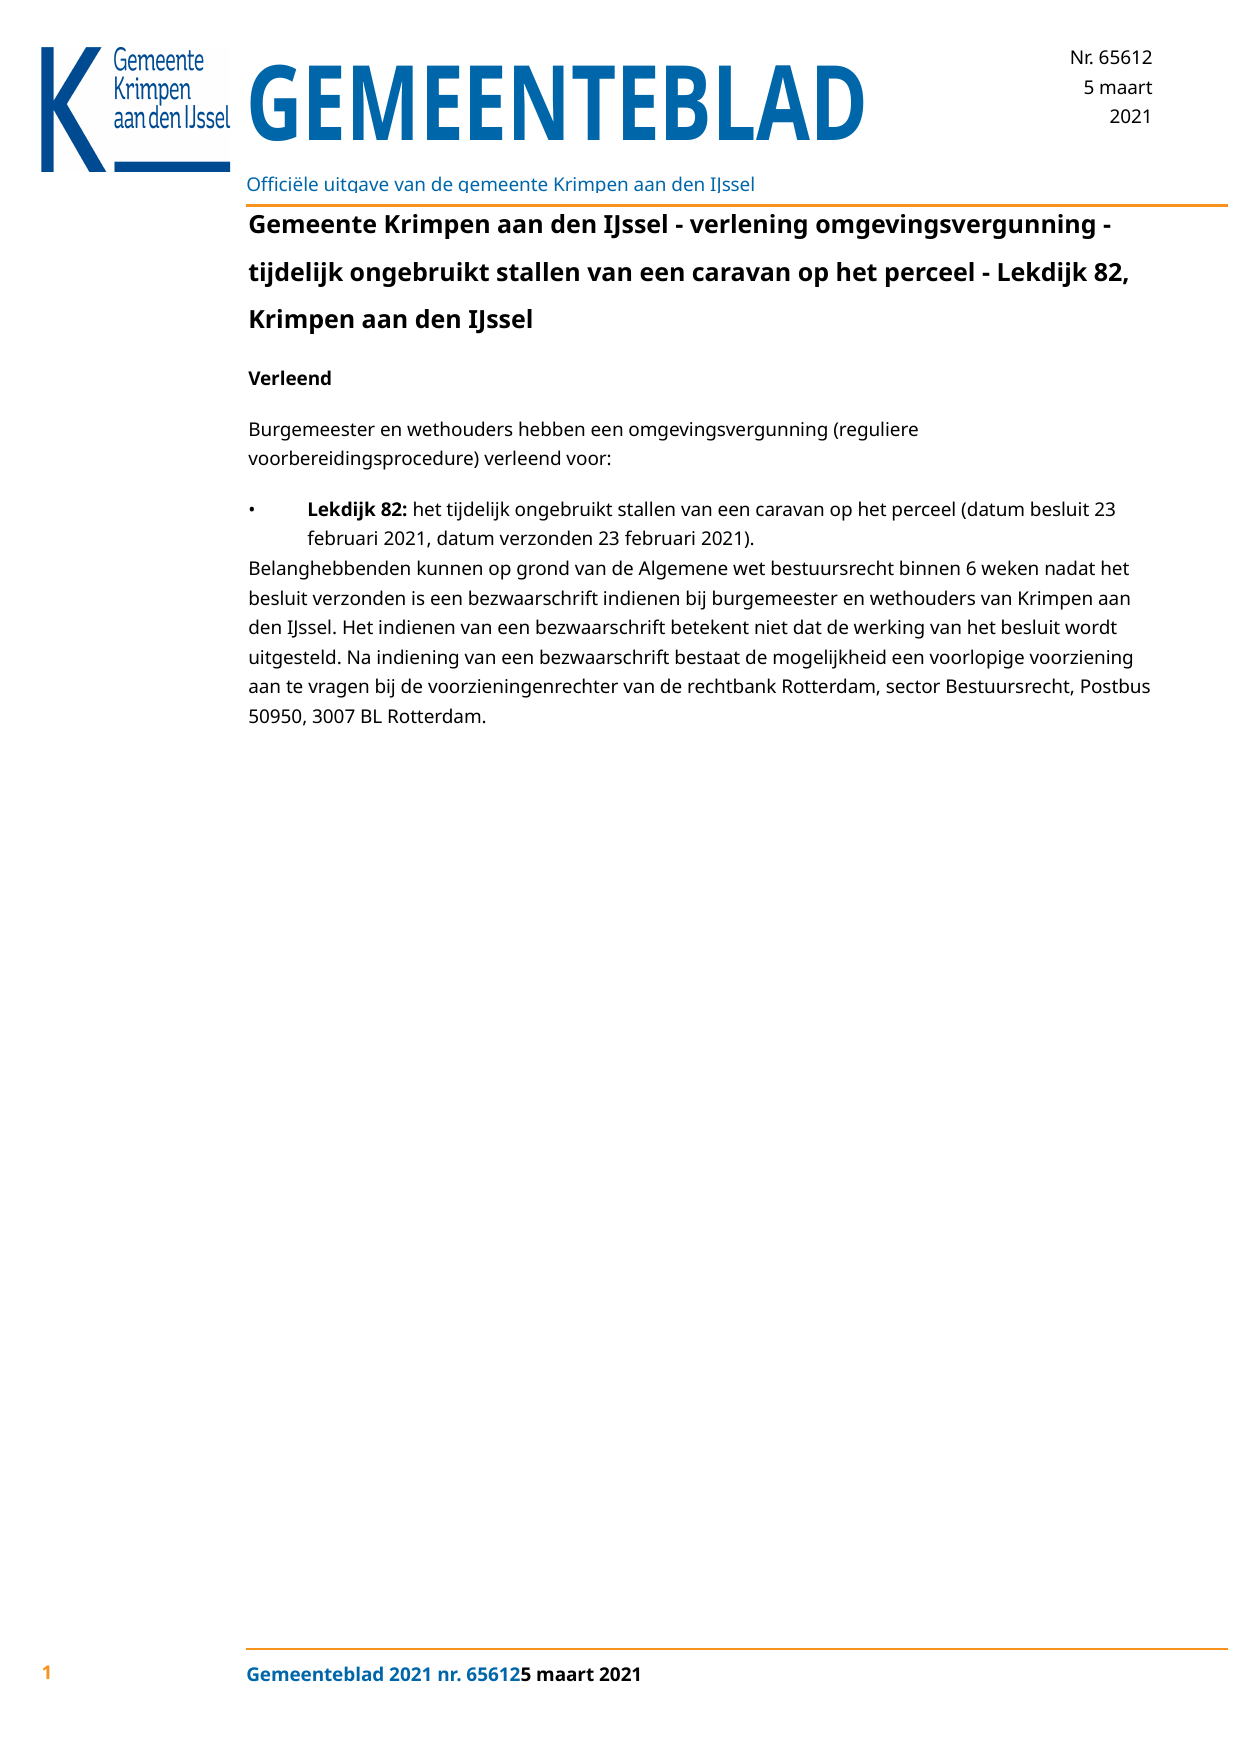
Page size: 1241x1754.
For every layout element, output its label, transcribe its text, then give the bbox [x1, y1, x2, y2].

text Verleend [248, 366, 1152, 391]
text Burgemeester en wethouders hebben een omgevingsvergunning (reguliere voorbereidingsprocedure) verleend voor: [248, 416, 1152, 471]
list Lekdijk 82: het tijdelijk ongebruikt stallen van een caravan op het perceel (datum besluit 23 februari 2021, datum verzonden 23 februari 2021). [248, 496, 1152, 551]
text Gemeente Krimpen aan den IJssel - verlening omgevingsvergunning - tijdelijk ongebruikt stallen van een caravan op het perceel - Lekdijk 82, Krimpen aan den IJssel [248, 207, 1152, 336]
picture [41, 47, 231, 172]
text Belanghebbenden kunnen op grond van de Algemene wet bestuursrecht binnen 6 weken nadat het besluit verzonden is een bezwaarschrift indienen bij burgemeester en wethouders van Krimpen aan den IJssel. Het indienen van een bezwaarschrift betekent niet dat de werking van het besluit wordt uitgesteld. Na indiening van een bezwaarschrift bestaat de mogelijkheid een voorlopige voorziening aan te vragen bij de voorzieningenrechter van de rechtbank Rotterdam, sector Bestuursrecht, Postbus 50950, 3007 BL Rotterdam. [248, 555, 1152, 729]
